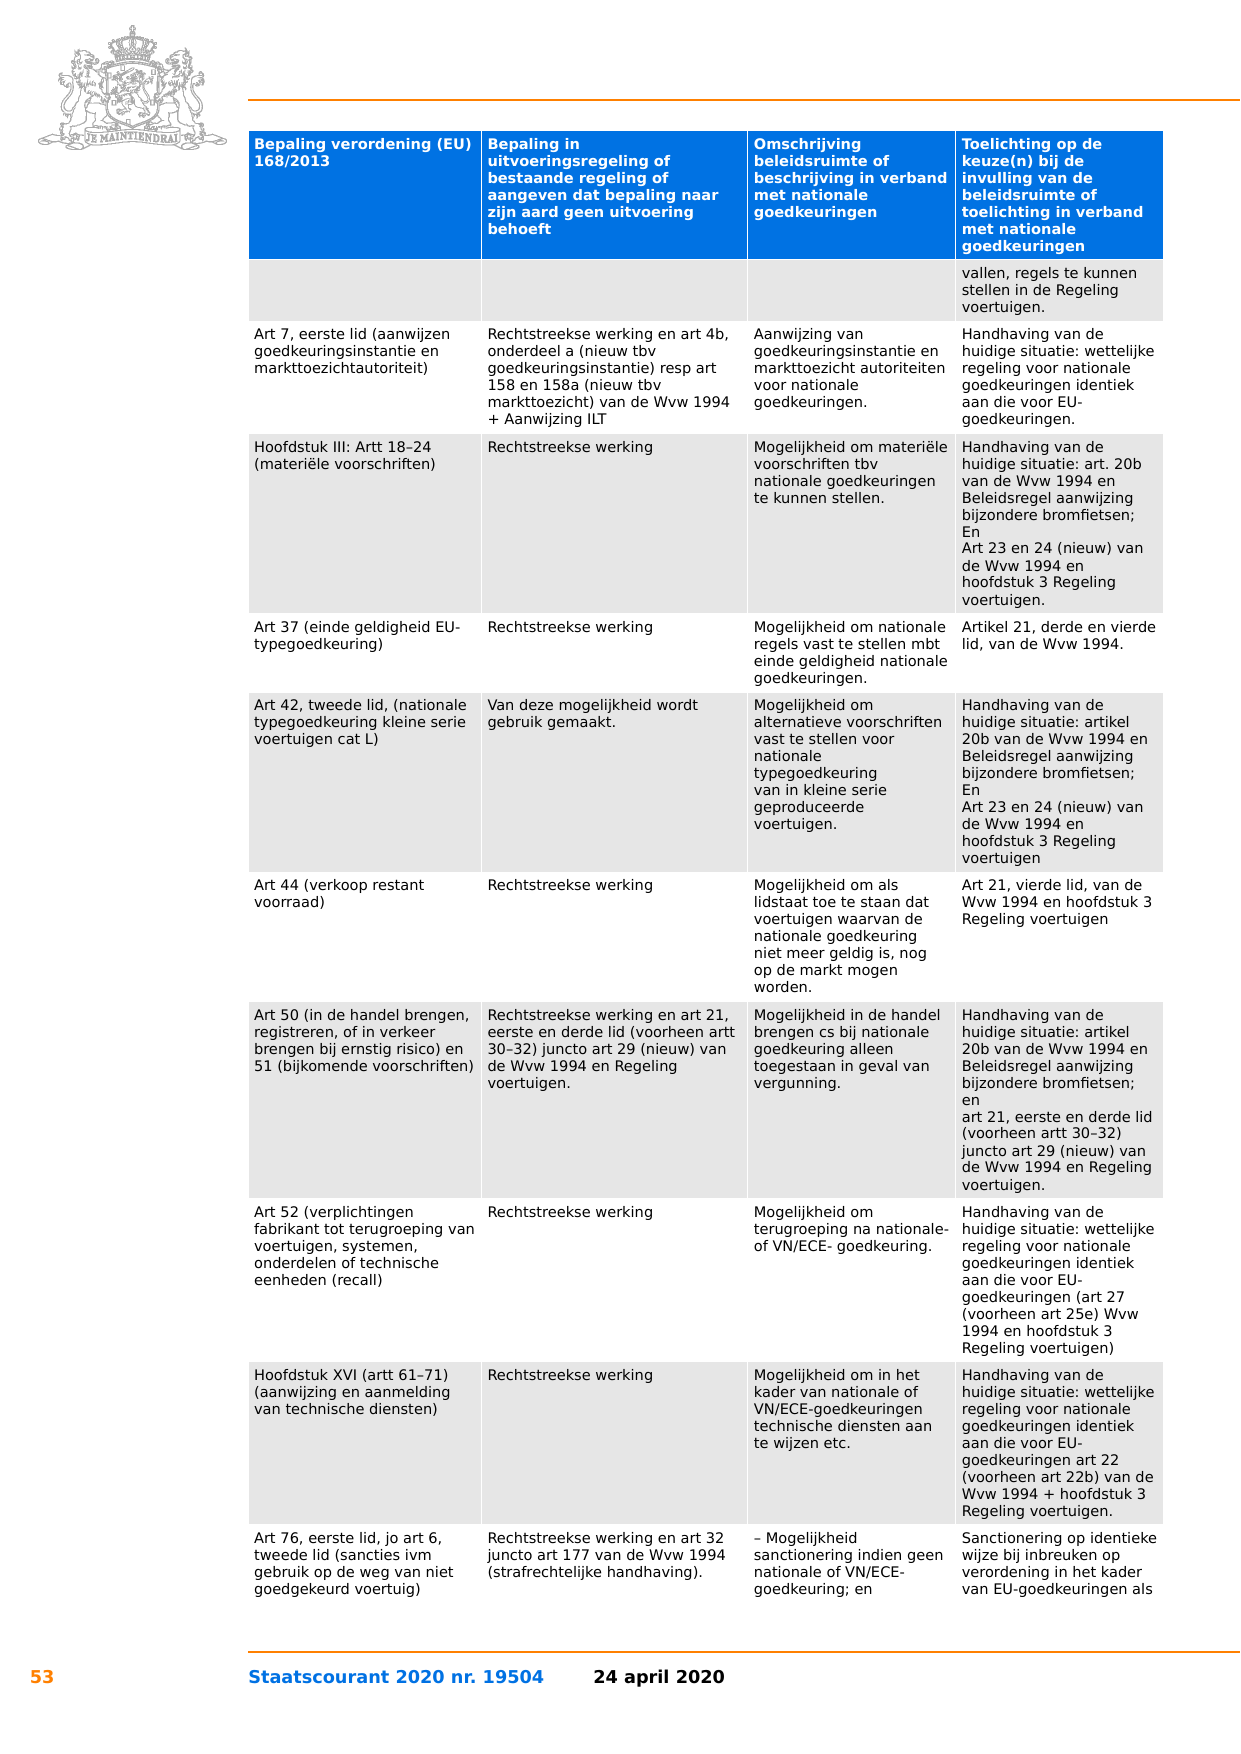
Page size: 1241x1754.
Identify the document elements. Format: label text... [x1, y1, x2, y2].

table_cell Rechtstreekse werking [482, 1199, 747, 1361]
table_cell Handhaving van de huidige situatie: art. 20b van de Wvw 1994 en Beleidsregel aanwijzing bijzondere bromfietsen; En Art 23 en 24 (nieuw) van de Wvw 1994 en hoofdstuk 3 Regeling voertuigen. [956, 434, 1163, 613]
table_cell Mogelijkheid om als lidstaat toe te staan dat voertuigen waarvan de nationale goedkeuring niet meer geldig is, nog op de markt mogen worden. [748, 873, 955, 1001]
table_cell Rechtstreekse werking en art 4b, onderdeel a (nieuw tbv goedkeuringsinstantie) resp art 158 en 158a (nieuw tbv markttoezicht) van de Wvw 1994 + Aanwijzing ILT [482, 322, 747, 433]
picture [38, 25, 227, 150]
table_cell Aanwijzing van goedkeuringsinstantie en markttoezicht autoriteiten voor nationale goedkeuringen. [748, 322, 955, 433]
table_cell Hoofdstuk III: Artt 18–24 (materiële voorschriften) [249, 434, 481, 613]
table_cell Art 21, vierde lid, van de Wvw 1994 en hoofdstuk 3 Regeling voertuigen [956, 873, 1163, 1001]
table_cell Art 7, eerste lid (aanwijzen goedkeuringsinstantie en markttoezichtautoriteit) [249, 322, 481, 433]
table_cell [748, 260, 955, 321]
table_cell Handhaving van de huidige situatie: wettelijke regeling voor nationale goedkeuringen identiek aan die voor EU-goedkeuringen art 22 (voorheen art 22b) van de Wvw 1994 + hoofdstuk 3 Regeling voertuigen. [956, 1362, 1163, 1524]
table_cell Art 42, tweede lid, (nationale typegoedkeuring kleine serie voertuigen cat L) [249, 693, 481, 872]
table_cell vallen, regels te kunnen stellen in de Regeling voertuigen. [956, 260, 1163, 321]
table_cell Mogelijkheid om alternatieve voorschriften vast te stellen voor nationale typegoedkeuring van in kleine serie geproduceerde voertuigen. [748, 693, 955, 872]
table_cell – Mogelijkheid sanctionering indien geen nationale of VN/ECE-goedkeuring; en [748, 1526, 955, 1603]
table_header Bepaling verordening (EU) 168/2013 [249, 131, 481, 259]
table_header Toelichting op de keuze(n) bij de invulling van de beleidsruimte of toelichting in verband met nationale goedkeuringen [956, 131, 1163, 259]
table_cell Handhaving van de huidige situatie: artikel 20b van de Wvw 1994 en Beleidsregel aanwijzing bijzondere bromfietsen; En Art 23 en 24 (nieuw) van de Wvw 1994 en hoofdstuk 3 Regeling voertuigen [956, 693, 1163, 872]
table_cell Mogelijkheid in de handel brengen cs bij nationale goedkeuring alleen toegestaan in geval van vergunning. [748, 1002, 955, 1198]
table_cell Mogelijkheid om materiële voorschriften tbv nationale goedkeuringen te kunnen stellen. [748, 434, 955, 613]
table_cell [482, 260, 747, 321]
table_cell Artikel 21, derde en vierde lid, van de Wvw 1994. [956, 614, 1163, 691]
table_cell Art 76, eerste lid, jo art 6, tweede lid (sancties ivm gebruik op de weg van niet goedgekeurd voertuig) [249, 1526, 481, 1603]
table_cell Art 37 (einde geldigheid EU-typegoedkeuring) [249, 614, 481, 691]
table_cell Hoofdstuk XVI (artt 61–71) (aanwijzing en aanmelding van technische diensten) [249, 1362, 481, 1524]
table_cell Rechtstreekse werking en art 21, eerste en derde lid (voorheen artt 30–32) juncto art 29 (nieuw) van de Wvw 1994 en Regeling voertuigen. [482, 1002, 747, 1198]
table_cell Handhaving van de huidige situatie: artikel 20b van de Wvw 1994 en Beleidsregel aanwijzing bijzondere bromfietsen; en art 21, eerste en derde lid (voorheen artt 30–32) juncto art 29 (nieuw) van de Wvw 1994 en Regeling voertuigen. [956, 1002, 1163, 1198]
table_cell Mogelijkheid om nationale regels vast te stellen mbt einde geldigheid nationale goedkeuringen. [748, 614, 955, 691]
table_cell [249, 260, 481, 321]
table_cell Mogelijkheid om in het kader van nationale of VN/ECE-goedkeuringen technische diensten aan te wijzen etc. [748, 1362, 955, 1524]
table_cell Sanctionering op identieke wijze bij inbreuken op verordening in het kader van EU-goedkeuringen als [956, 1526, 1163, 1603]
table_header Omschrijving beleidsruimte of beschrijving in verband met nationale goedkeuringen [748, 131, 955, 259]
table_cell Art 52 (verplichtingen fabrikant tot terugroeping van voertuigen, systemen, onderdelen of technische eenheden (recall) [249, 1199, 481, 1361]
table_cell Rechtstreekse werking [482, 614, 747, 691]
table_cell Rechtstreekse werking [482, 873, 747, 1001]
table_cell Art 50 (in de handel brengen, registreren, of in verkeer brengen bij ernstig risico) en 51 (bijkomende voorschriften) [249, 1002, 481, 1198]
table_cell Mogelijkheid om terugroeping na nationale- of VN/ECE- goedkeuring. [748, 1199, 955, 1361]
table_cell Rechtstreekse werking [482, 1362, 747, 1524]
table_header Bepaling in uitvoeringsregeling of bestaande regeling of aangeven dat bepaling naar zijn aard geen uitvoering behoeft [482, 131, 747, 259]
table_cell Handhaving van de huidige situatie: wettelijke regeling voor nationale goedkeuringen identiek aan die voor EU-goedkeuringen. [956, 322, 1163, 433]
table_cell Handhaving van de huidige situatie: wettelijke regeling voor nationale goedkeuringen identiek aan die voor EU-goedkeuringen (art 27 (voorheen art 25e) Wvw 1994 en hoofdstuk 3 Regeling voertuigen) [956, 1199, 1163, 1361]
table_cell Rechtstreekse werking [482, 434, 747, 613]
table_cell Art 44 (verkoop restant voorraad) [249, 873, 481, 1001]
table_cell Rechtstreekse werking en art 32 juncto art 177 van de Wvw 1994 (strafrechtelijke handhaving). [482, 1526, 747, 1603]
table_cell Van deze mogelijkheid wordt gebruik gemaakt. [482, 693, 747, 872]
